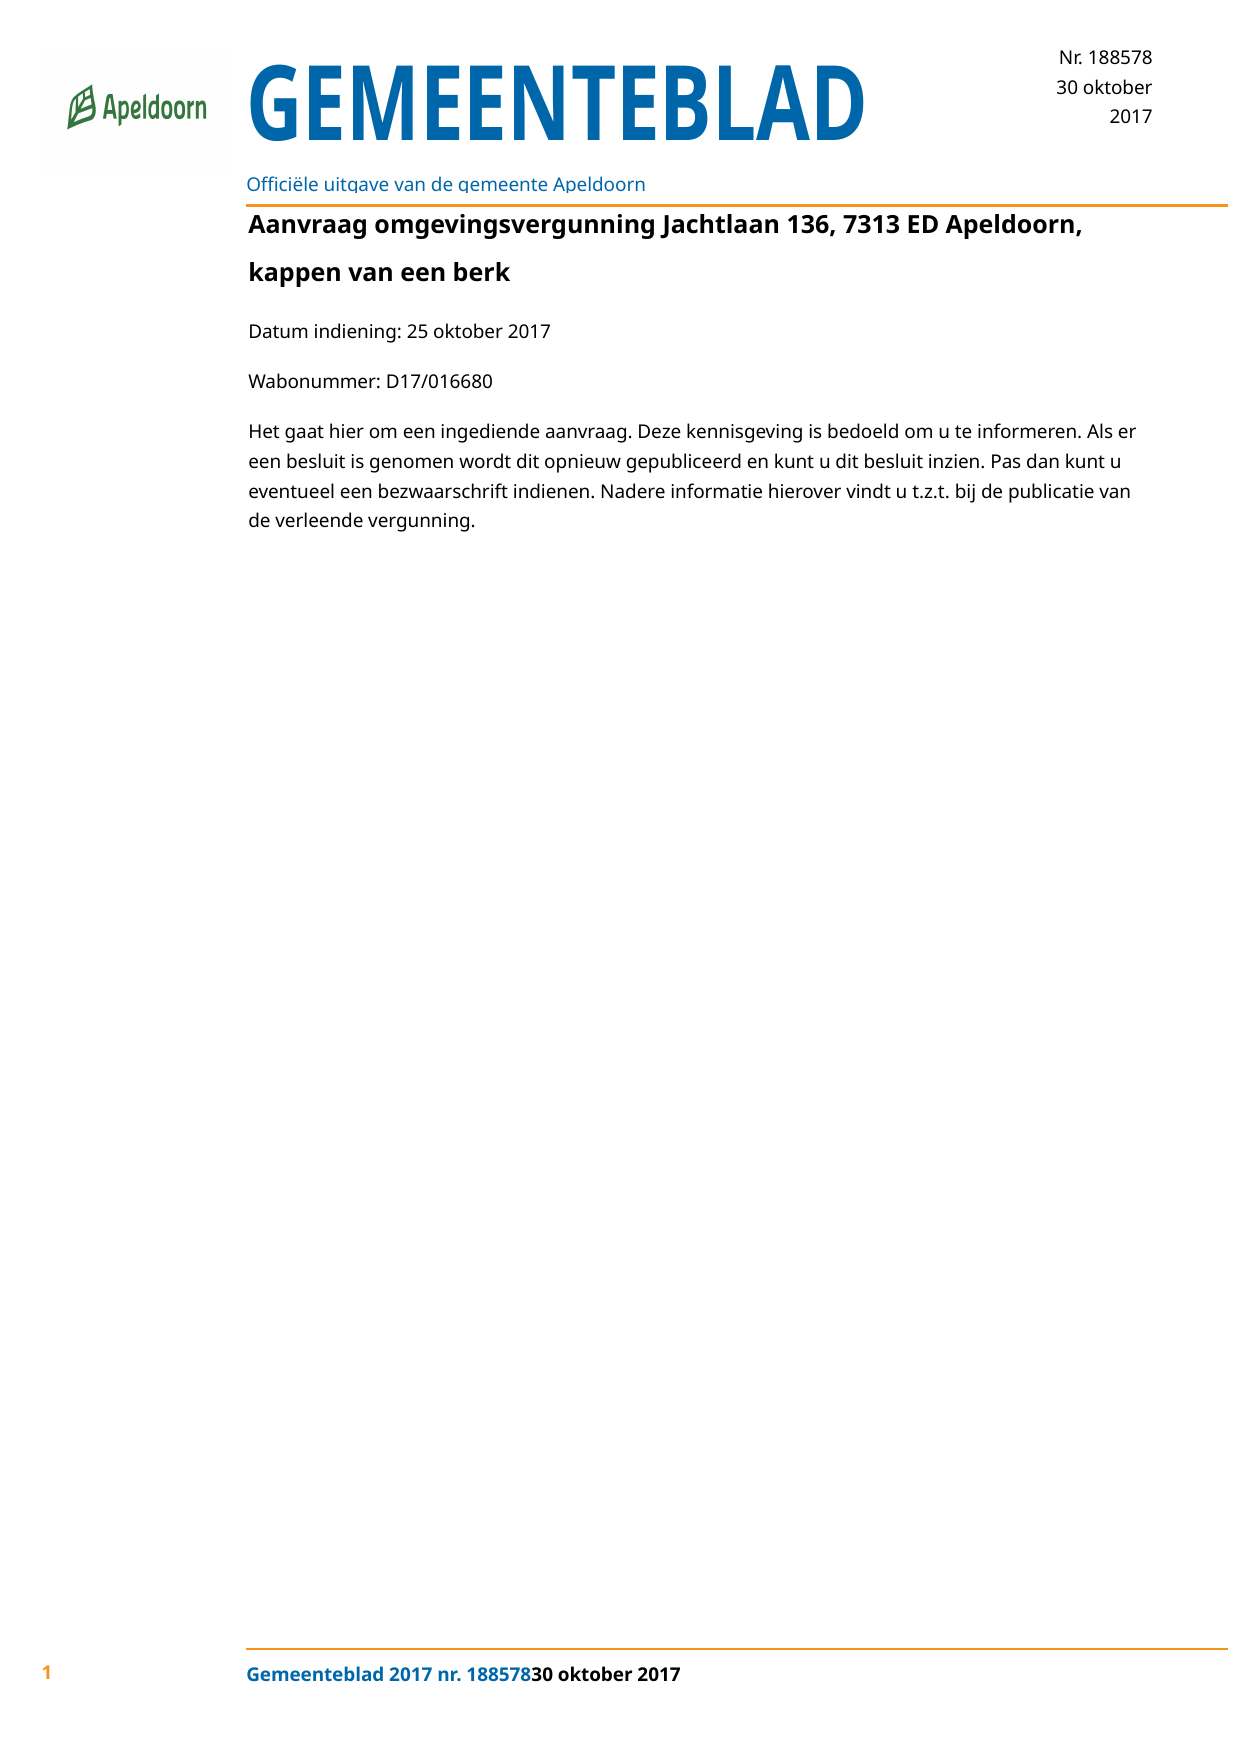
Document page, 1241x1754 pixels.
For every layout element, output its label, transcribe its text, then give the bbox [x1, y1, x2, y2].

text Aanvraag omgevingsvergunning Jachtlaan 136, 7313 ED Apeldoorn, kappen van een berk [248, 207, 1152, 288]
text Het gaat hier om een ingediende aanvraag. Deze kennisgeving is bedoeld om u te informeren. Als er een besluit is genomen wordt dit opnieuw gepubliceerd en kunt u dit besluit inzien. Pas dan kunt u eventueel een bezwaarschrift indienen. Nadere informatie hierover vindt u t.z.t. bij de publicatie van de verleende vergunning. [248, 419, 1152, 533]
text Datum indiening: 25 oktober 2017 [248, 318, 1152, 344]
picture [41, 47, 231, 172]
text Wabonummer: D17/016680 [248, 368, 1152, 394]
